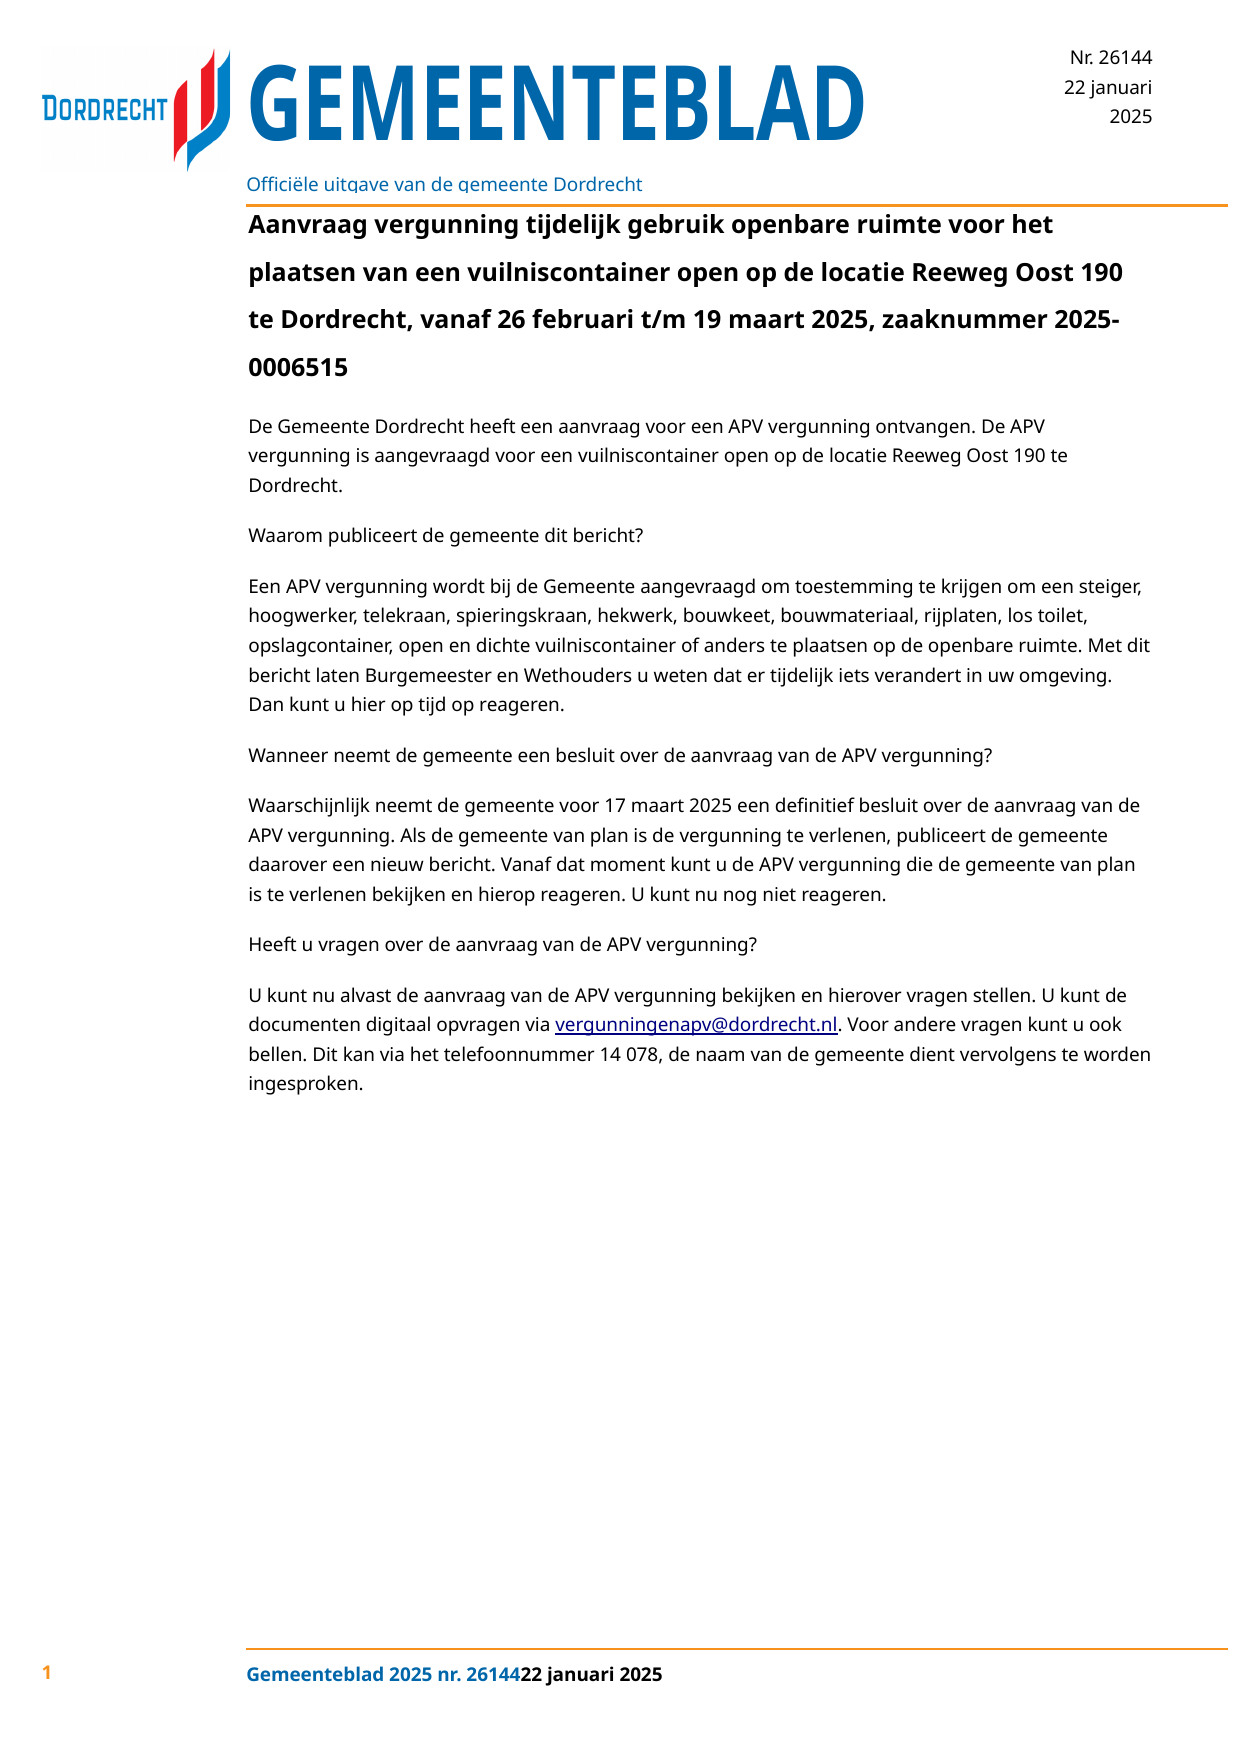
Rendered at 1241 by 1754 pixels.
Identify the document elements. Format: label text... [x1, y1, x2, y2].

text Waarschijnlijk neemt de gemeente voor 17 maart 2025 een definitief besluit over de aanvraag van de APV vergunning. Als de gemeente van plan is de vergunning te verlenen, publiceert de gemeente daarover een nieuw bericht. Vanaf dat moment kunt u de APV vergunning die de gemeente van plan is te verlenen bekijken en hierop reageren. U kunt nu nog niet reageren. [248, 792, 1152, 907]
picture [41, 47, 231, 172]
text De Gemeente Dordrecht heeft een aanvraag voor een APV vergunning ontvangen. De APV vergunning is aangevraagd voor een vuilniscontainer open op de locatie Reeweg Oost 190 te Dordrecht. [248, 413, 1152, 498]
text Een APV vergunning wordt bij de Gemeente aangevraagd om toestemming te krijgen om een steiger, hoogwerker, telekraan, spieringskraan, hekwerk, bouwkeet, bouwmateriaal, rijplaten, los toilet, opslagcontainer, open en dichte vuilniscontainer of anders te plaatsen op de openbare ruimte. Met dit bericht laten Burgemeester en Wethouders u weten dat er tijdelijk iets verandert in uw omgeving. Dan kunt u hier op tijd op reageren. [248, 573, 1152, 717]
text Heeft u vragen over de aanvraag van de APV vergunning? [248, 931, 1152, 957]
text Waarom publiceert de gemeente dit bericht? [248, 523, 1152, 548]
text U kunt nu alvast de aanvraag van de APV vergunning bekijken en hierover vragen stellen. U kunt de documenten digitaal opvragen via vergunningenapv@dordrecht.nl. Voor andere vragen kunt u ook bellen. Dit kan via het telefoonnummer 14 078, de naam van de gemeente dient vervolgens te worden ingesproken. [248, 982, 1152, 1096]
text Aanvraag vergunning tijdelijk gebruik openbare ruimte voor het plaatsen van een vuilniscontainer open op de locatie Reeweg Oost 190 te Dordrecht, vanaf 26 februari t/m 19 maart 2025, zaaknummer 2025-0006515 [248, 207, 1152, 384]
text Wanneer neemt de gemeente een besluit over de aanvraag van de APV vergunning? [248, 742, 1152, 768]
